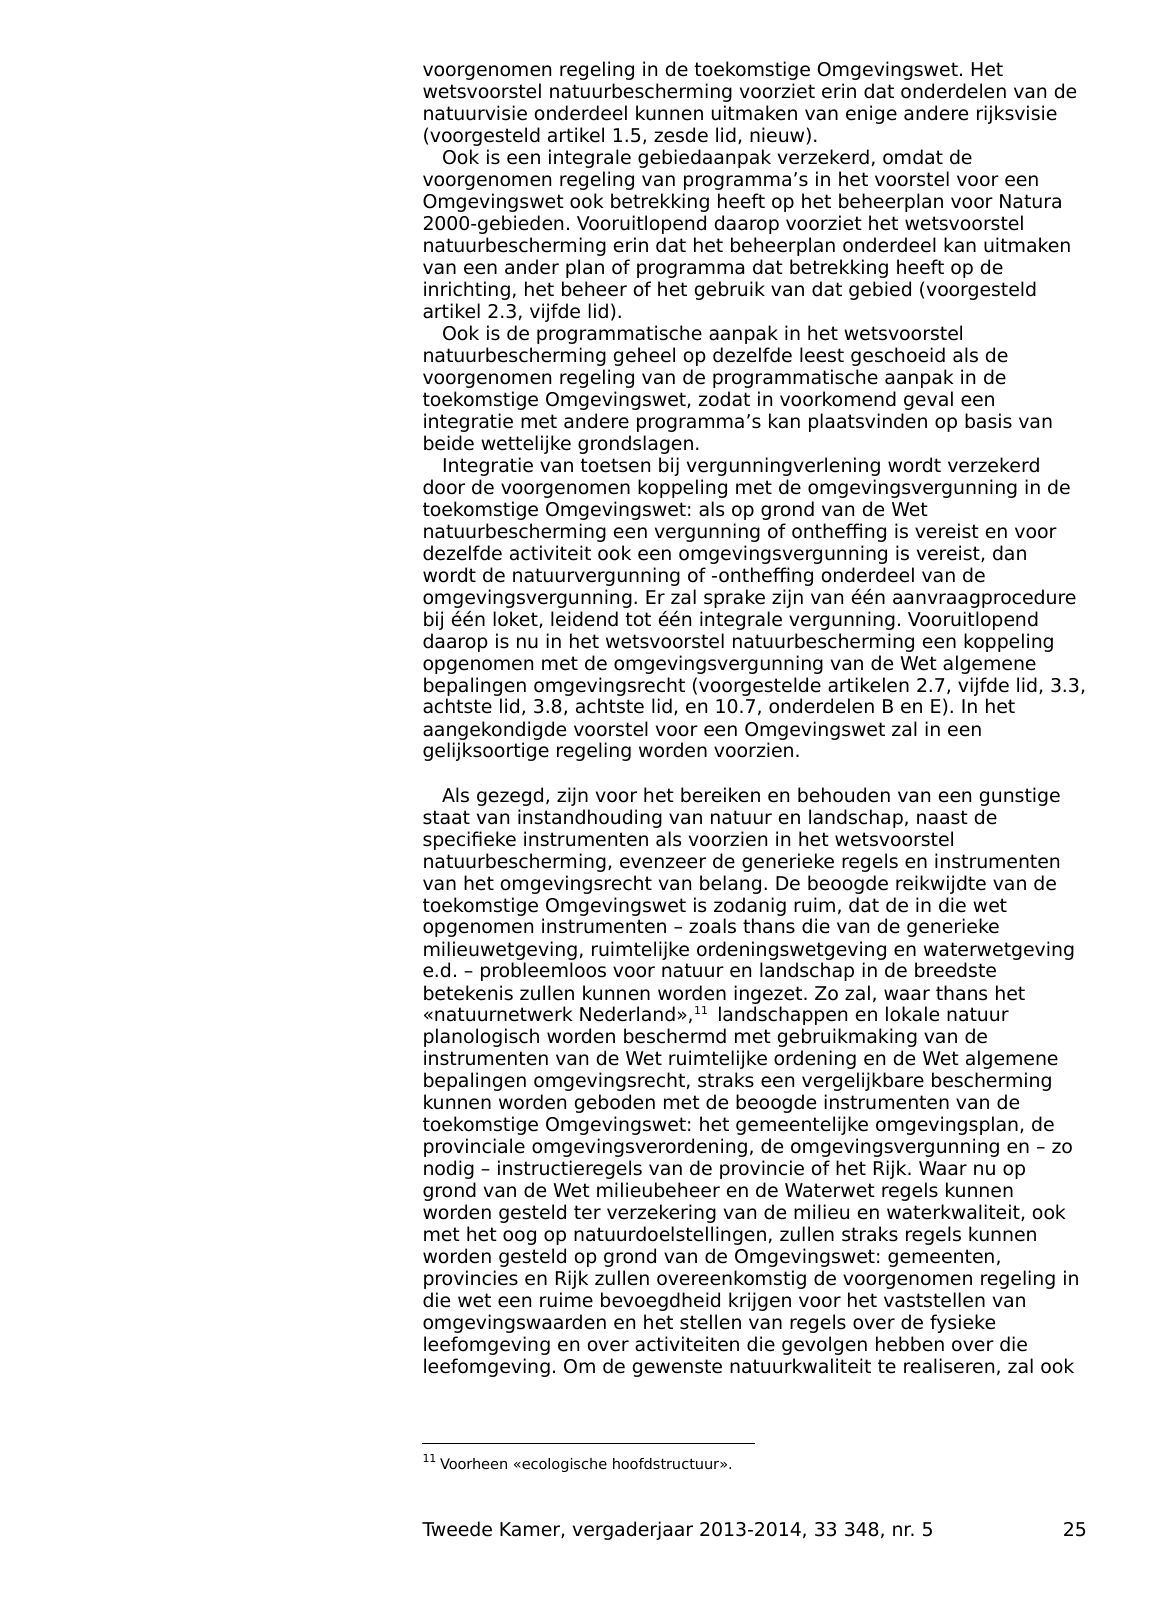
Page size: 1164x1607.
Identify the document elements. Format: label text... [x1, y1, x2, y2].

text Ook is de programmatische aanpak in het wetsvoorstel natuurbescherming geheel op dezelfde leest geschoeid als de voorgenomen regeling van de programmatische aanpak in de toekomstige Omgevingswet, zodat in voorkomend geval een integratie met andere programma’s kan plaatsvinden op basis van beide wettelijke grondslagen. [422, 323, 1087, 455]
text Ook is een integrale gebiedaanpak verzekerd, omdat de voorgenomen regeling van programma’s in het voorstel voor een Omgevingswet ook betrekking heeft op het beheerplan voor Natura 2000-gebieden. Vooruitlopend daarop voorziet het wetsvoorstel natuurbescherming erin dat het beheerplan onderdeel kan uitmaken van een ander plan of programma dat betrekking heeft op de inrichting, het beheer of het gebruik van dat gebied (voorgesteld artikel 2.3, vijfde lid). [422, 147, 1087, 323]
text Voorheen «ecologische hoofdstructuur». [422, 1452, 1087, 1474]
text Integratie van toetsen bij vergunningverlening wordt verzekerd door de voorgenomen koppeling met de omgevingsvergunning in de toekomstige Omgevingswet: als op grond van de Wet natuurbescherming een vergunning of ontheffing is vereist en voor dezelfde activiteit ook een omgevingsvergunning is vereist, dan wordt de natuurvergunning of -ontheffing onderdeel van de omgevingsvergunning. Er zal sprake zijn van één aanvraagprocedure bij één loket, leidend tot één integrale vergunning. Vooruitlopend daarop is nu in het wetsvoorstel natuurbescherming een koppeling opgenomen met de omgevingsvergunning van de Wet algemene bepalingen omgevingsrecht (voorgestelde artikelen 2.7, vijfde lid, 3.3, achtste lid, 3.8, achtste lid, en 10.7, onderdelen B en E). In het aangekondigde voorstel voor een Omgevingswet zal in een gelijksoortige regeling worden voorzien. [422, 455, 1087, 762]
text Als gezegd, zijn voor het bereiken en behouden van een gunstige staat van instandhouding van natuur en landschap, naast de specifieke instrumenten als voorzien in het wetsvoorstel natuurbescherming, evenzeer de generieke regels en instrumenten van het omgevingsrecht van belang. De beoogde reikwijdte van de toekomstige Omgevingswet is zodanig ruim, dat de in die wet opgenomen instrumenten – zoals thans die van de generieke milieuwetgeving, ruimtelijke ordeningswetgeving en waterwetgeving e.d. – probleemloos voor natuur en landschap in de breedste betekenis zullen kunnen worden ingezet. Zo zal, waar thans het «natuurnetwerk Nederland», landschappen en lokale natuur planologisch worden beschermd met gebruikmaking van de instrumenten van de Wet ruimtelijke ordening en de Wet algemene bepalingen omgevingsrecht, straks een vergelijkbare bescherming kunnen worden geboden met de beoogde instrumenten van de toekomstige Omgevingswet: het gemeentelijke omgevingsplan, de provinciale omgevingsverordening, de omgevingsvergunning en – zo nodig – instructieregels van de provincie of het Rijk. Waar nu op grond van de Wet milieubeheer en de Waterwet regels kunnen worden gesteld ter verzekering van de milieu en waterkwaliteit, ook met het oog op natuurdoelstellingen, zullen straks regels kunnen worden gesteld op grond van de Omgevingswet: gemeenten, provincies en Rijk zullen overeenkomstig de voorgenomen regeling in die wet een ruime bevoegdheid krijgen voor het vaststellen van omgevingswaarden en het stellen van regels over de fysieke leefomgeving en over activiteiten die gevolgen hebben over die leefomgeving. Om de gewenste natuurkwaliteit te realiseren, zal ook [422, 784, 1087, 1378]
text voorgenomen regeling in de toekomstige Omgevingswet. Het wetsvoorstel natuurbescherming voorziet erin dat onderdelen van de natuurvisie onderdeel kunnen uitmaken van enige andere rijksvisie (voorgesteld artikel 1.5, zesde lid, nieuw). [422, 59, 1087, 147]
